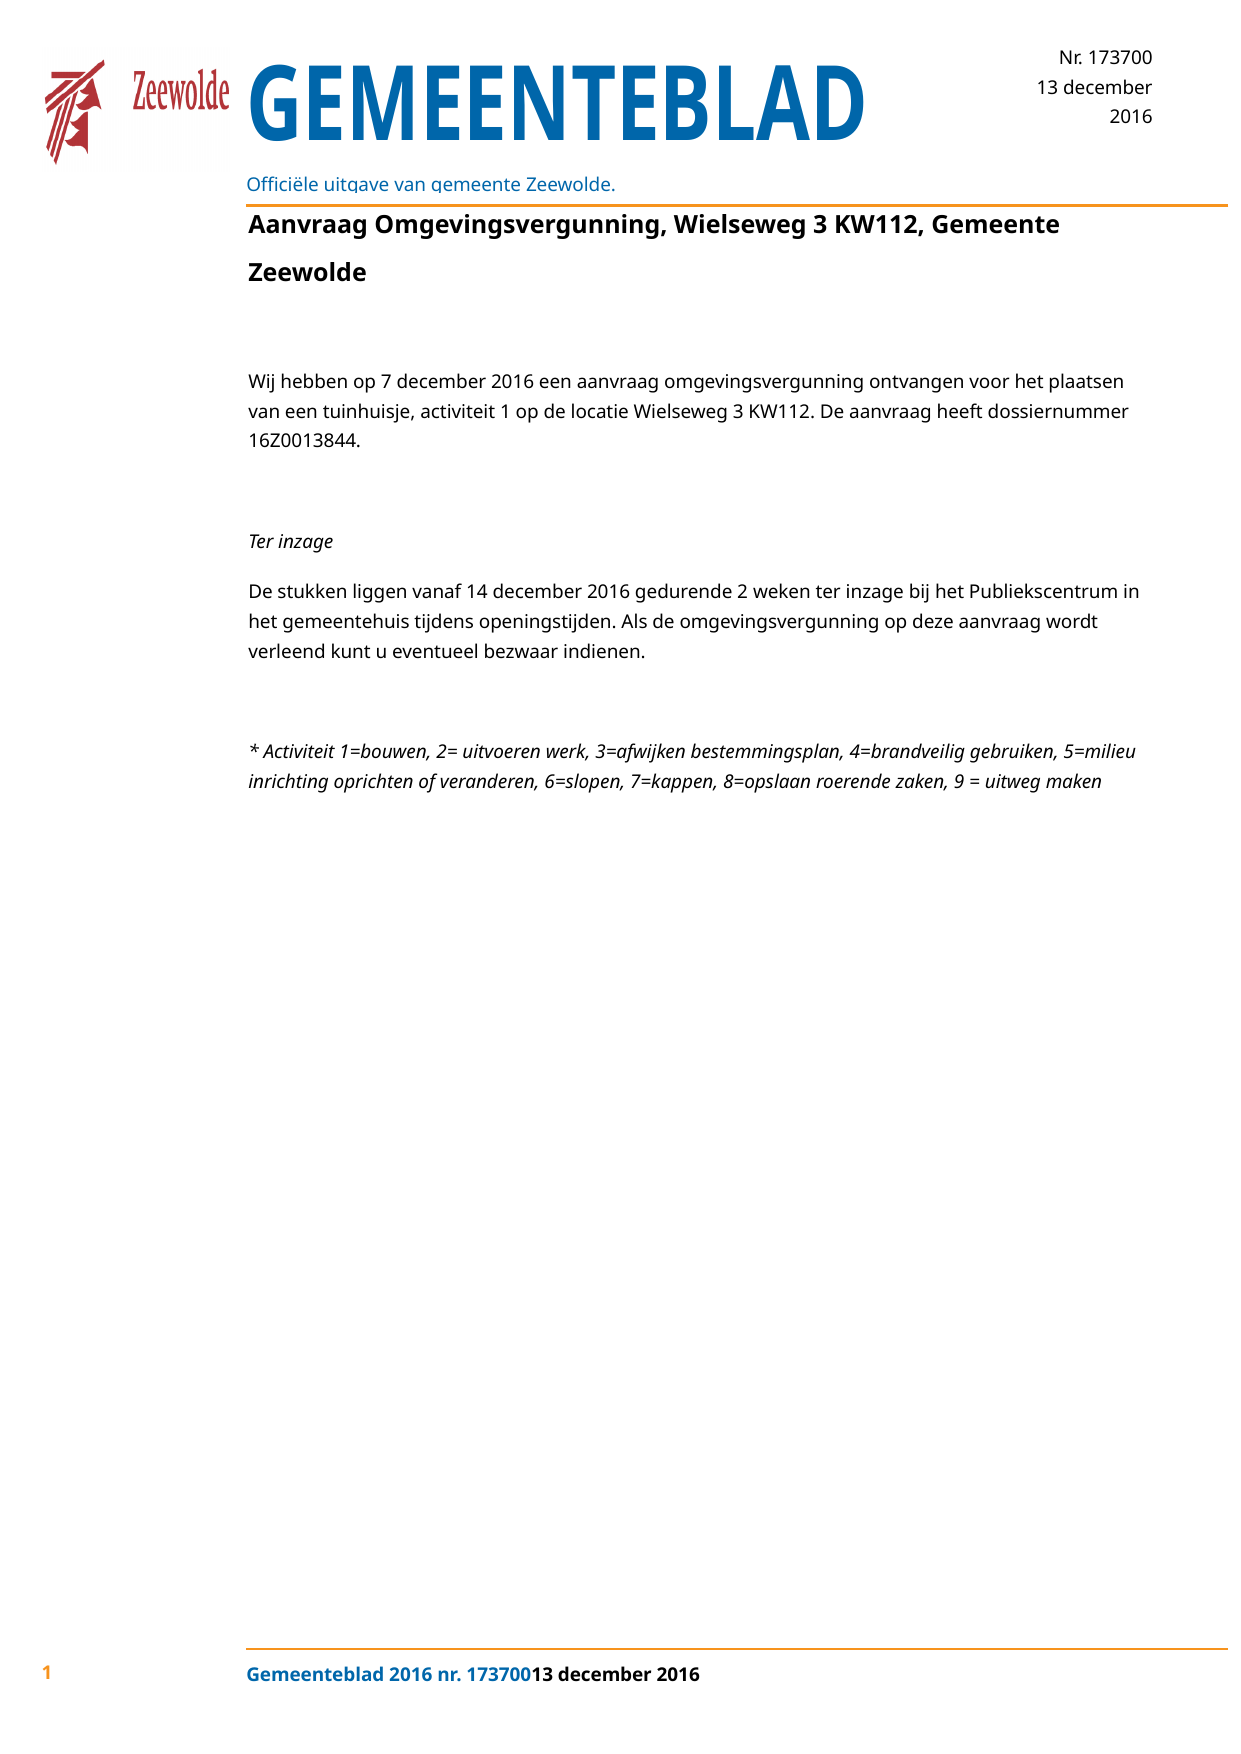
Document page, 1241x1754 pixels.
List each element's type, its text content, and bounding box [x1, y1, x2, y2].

text Aanvraag Omgevingsvergunning, Wielseweg 3 KW112, Gemeente Zeewolde [248, 207, 1152, 288]
picture [41, 47, 231, 172]
text Ter inzage [248, 528, 1152, 554]
text Wij hebben op 7 december 2016 een aanvraag omgevingsvergunning ontvangen voor het plaatsen van een tuinhuisje, activiteit 1 op de locatie Wielseweg 3 KW112. De aanvraag heeft dossiernummer 16Z0013844. [248, 368, 1152, 453]
text De stukken liggen vanaf 14 december 2016 gedurende 2 weken ter inzage bij het Publiekscentrum in het gemeentehuis tijdens openingstijden. Als de omgevingsvergunning op deze aanvraag wordt verleend kunt u eventueel bezwaar indienen. [248, 579, 1152, 664]
text * Activiteit 1=bouwen, 2= uitvoeren werk, 3=afwijken bestemmingsplan, 4=brandveilig gebruiken, 5=milieu inrichting oprichten of veranderen, 6=slopen, 7=kappen, 8=opslaan roerende zaken, 9 = uitweg maken [248, 739, 1152, 794]
